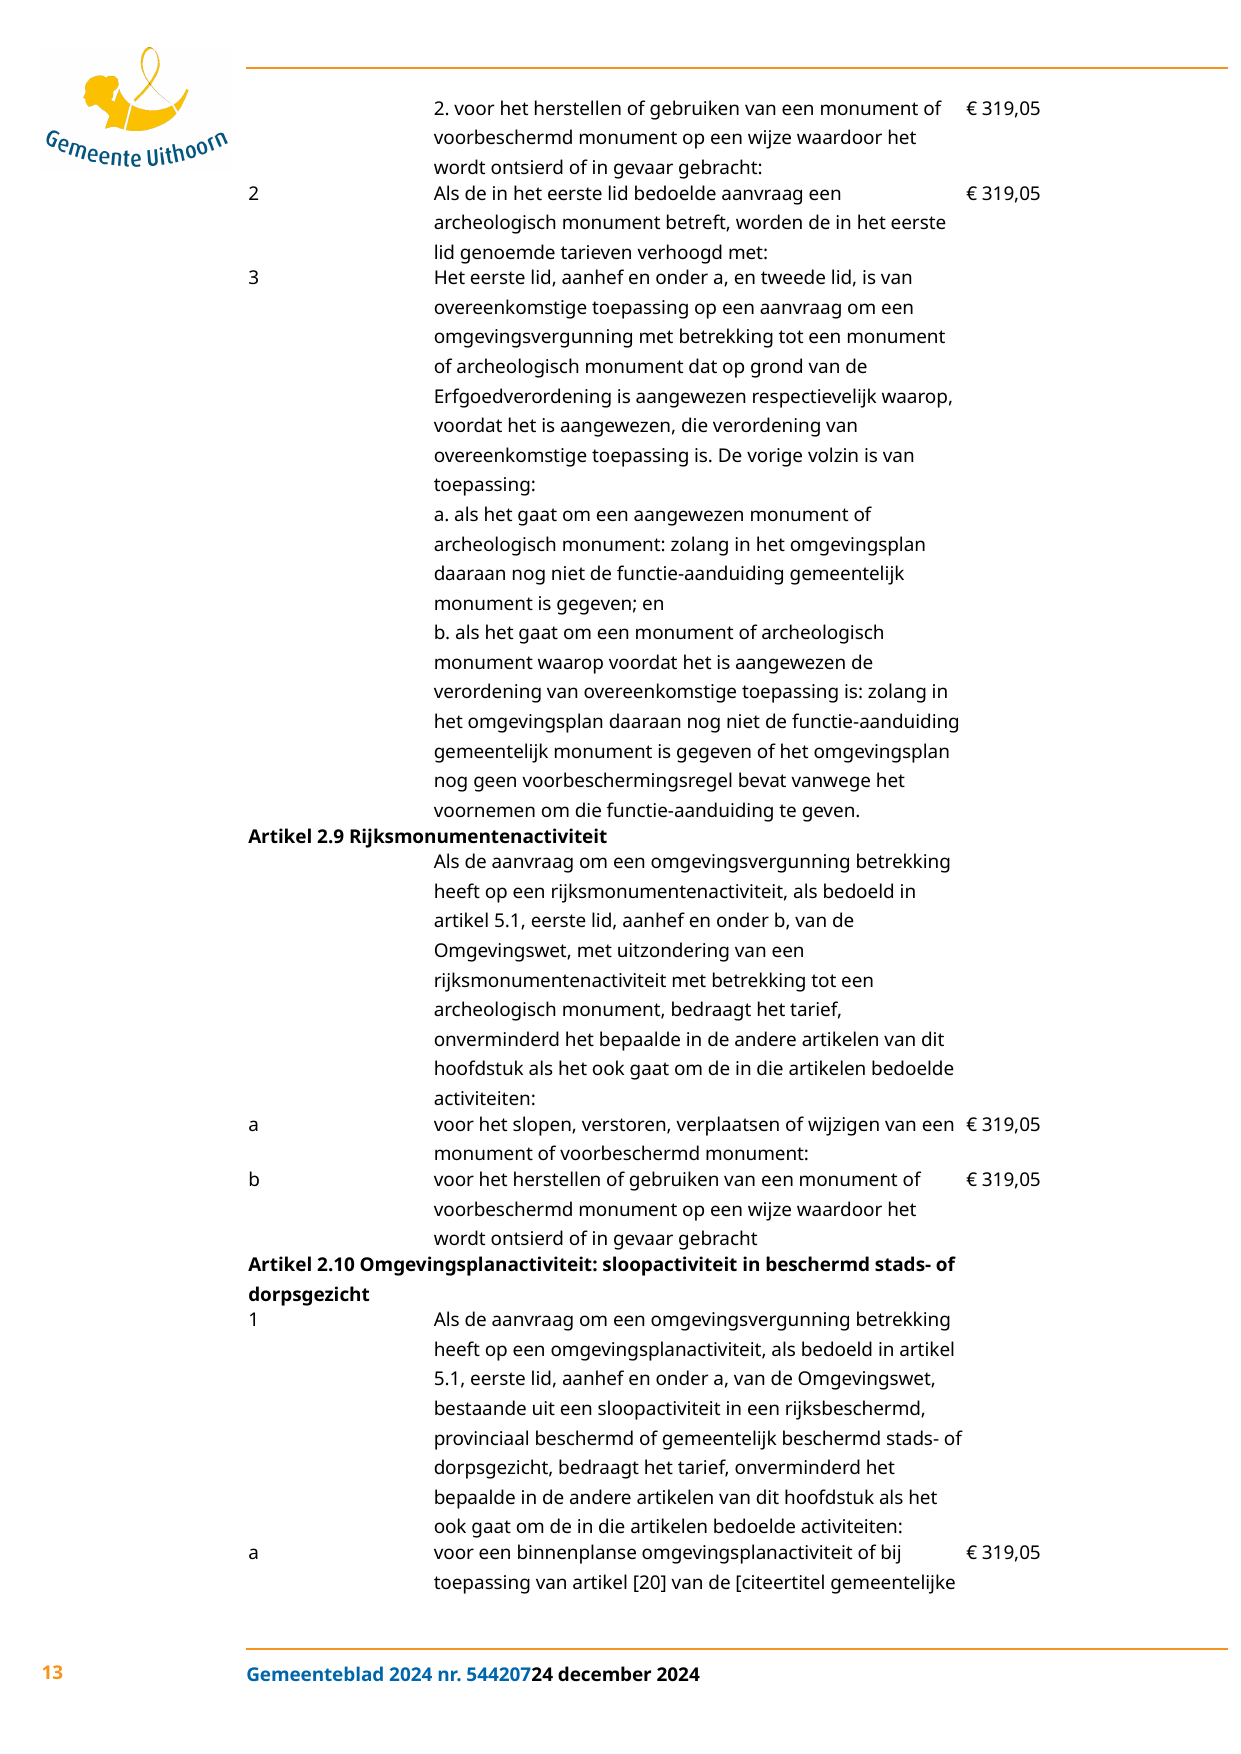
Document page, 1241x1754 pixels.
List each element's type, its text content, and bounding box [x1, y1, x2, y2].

table_cell voor een binnenplanse omgevingsplanactiviteit of bij toepassing van artikel [20] van de [citeertitel gemeentelijke [434, 1539, 966, 1594]
table_cell a [248, 1539, 433, 1594]
table_cell 2. voor het herstellen of gebruiken van een monument of voorbeschermd monument op een wijze waardoor het wordt ontsierd of in gevaar gebracht: [434, 95, 966, 180]
table_cell b [248, 1166, 433, 1251]
table_cell Artikel 2.9 Rijksmonumentenactiviteit [248, 823, 966, 848]
table_cell [248, 95, 433, 180]
table_cell € 319,05 [966, 1539, 1152, 1594]
table_cell € 319,05 [966, 1166, 1152, 1251]
table_cell [966, 1306, 1152, 1539]
table_cell [966, 849, 1152, 1111]
picture [41, 47, 231, 172]
table_cell Als de in het eerste lid bedoelde aanvraag een archeologisch monument betreft, worden de in het eerste lid genoemde tarieven verhoogd met: [434, 180, 966, 264]
table_cell [966, 265, 1152, 823]
table_cell 1 [248, 1306, 433, 1539]
table_cell [966, 1251, 1152, 1306]
table_cell € 319,05 [966, 95, 1152, 180]
table_cell Artikel 2.10 Omgevingsplanactiviteit: sloopactiviteit in beschermd stads- of dorpsgezicht [248, 1251, 966, 1306]
table_cell 2 [248, 180, 433, 264]
table_cell Als de aanvraag om een omgevingsvergunning betrekking heeft op een omgevingsplanactiviteit, als bedoeld in artikel 5.1, eerste lid, aanhef en onder a, van de Omgevingswet, bestaande uit een sloopactiviteit in een rijksbeschermd, provinciaal beschermd of gemeentelijk beschermd stads- of dorpsgezicht, bedraagt het tarief, onverminderd het bepaalde in de andere artikelen van dit hoofdstuk als het ook gaat om de in die artikelen bedoelde activiteiten: [434, 1306, 966, 1539]
table_cell voor het herstellen of gebruiken van een monument of voorbeschermd monument op een wijze waardoor het wordt ontsierd of in gevaar gebracht [434, 1166, 966, 1251]
table_cell Het eerste lid, aanhef en onder a, en tweede lid, is van overeenkomstige toepassing op een aanvraag om een omgevingsvergunning met betrekking tot een monument of archeologisch monument dat op grond van de Erfgoedverordening is aangewezen respectievelijk waarop, voordat het is aangewezen, die verordening van overeenkomstige toepassing is. De vorige volzin is van toepassing: a. als het gaat om een aangewezen monument of archeologisch monument: zolang in het omgevingsplan daaraan nog niet de functie-aanduiding gemeentelijk monument is gegeven; en b. als het gaat om een monument of archeologisch monument waarop voordat het is aangewezen de verordening van overeenkomstige toepassing is: zolang in het omgevingsplan daaraan nog niet de functie-aanduiding gemeentelijk monument is gegeven of het omgevingsplan nog geen voorbeschermingsregel bevat vanwege het voornemen om die functie-aanduiding te geven. [434, 265, 966, 823]
table_cell Als de aanvraag om een omgevingsvergunning betrekking heeft op een rijksmonumentenactiviteit, als bedoeld in artikel 5.1, eerste lid, aanhef en onder b, van de Omgevingswet, met uitzondering van een rijksmonumentenactiviteit met betrekking tot een archeologisch monument, bedraagt het tarief, onverminderd het bepaalde in de andere artikelen van dit hoofdstuk als het ook gaat om de in die artikelen bedoelde activiteiten: [434, 849, 966, 1111]
table_cell € 319,05 [966, 1111, 1152, 1166]
table_cell a [248, 1111, 433, 1166]
table_cell 3 [248, 265, 433, 823]
table_cell [966, 823, 1152, 848]
table_cell voor het slopen, verstoren, verplaatsen of wijzigen van een monument of voorbeschermd monument: [434, 1111, 966, 1166]
table_cell € 319,05 [966, 180, 1152, 264]
table_cell [248, 849, 433, 1111]
